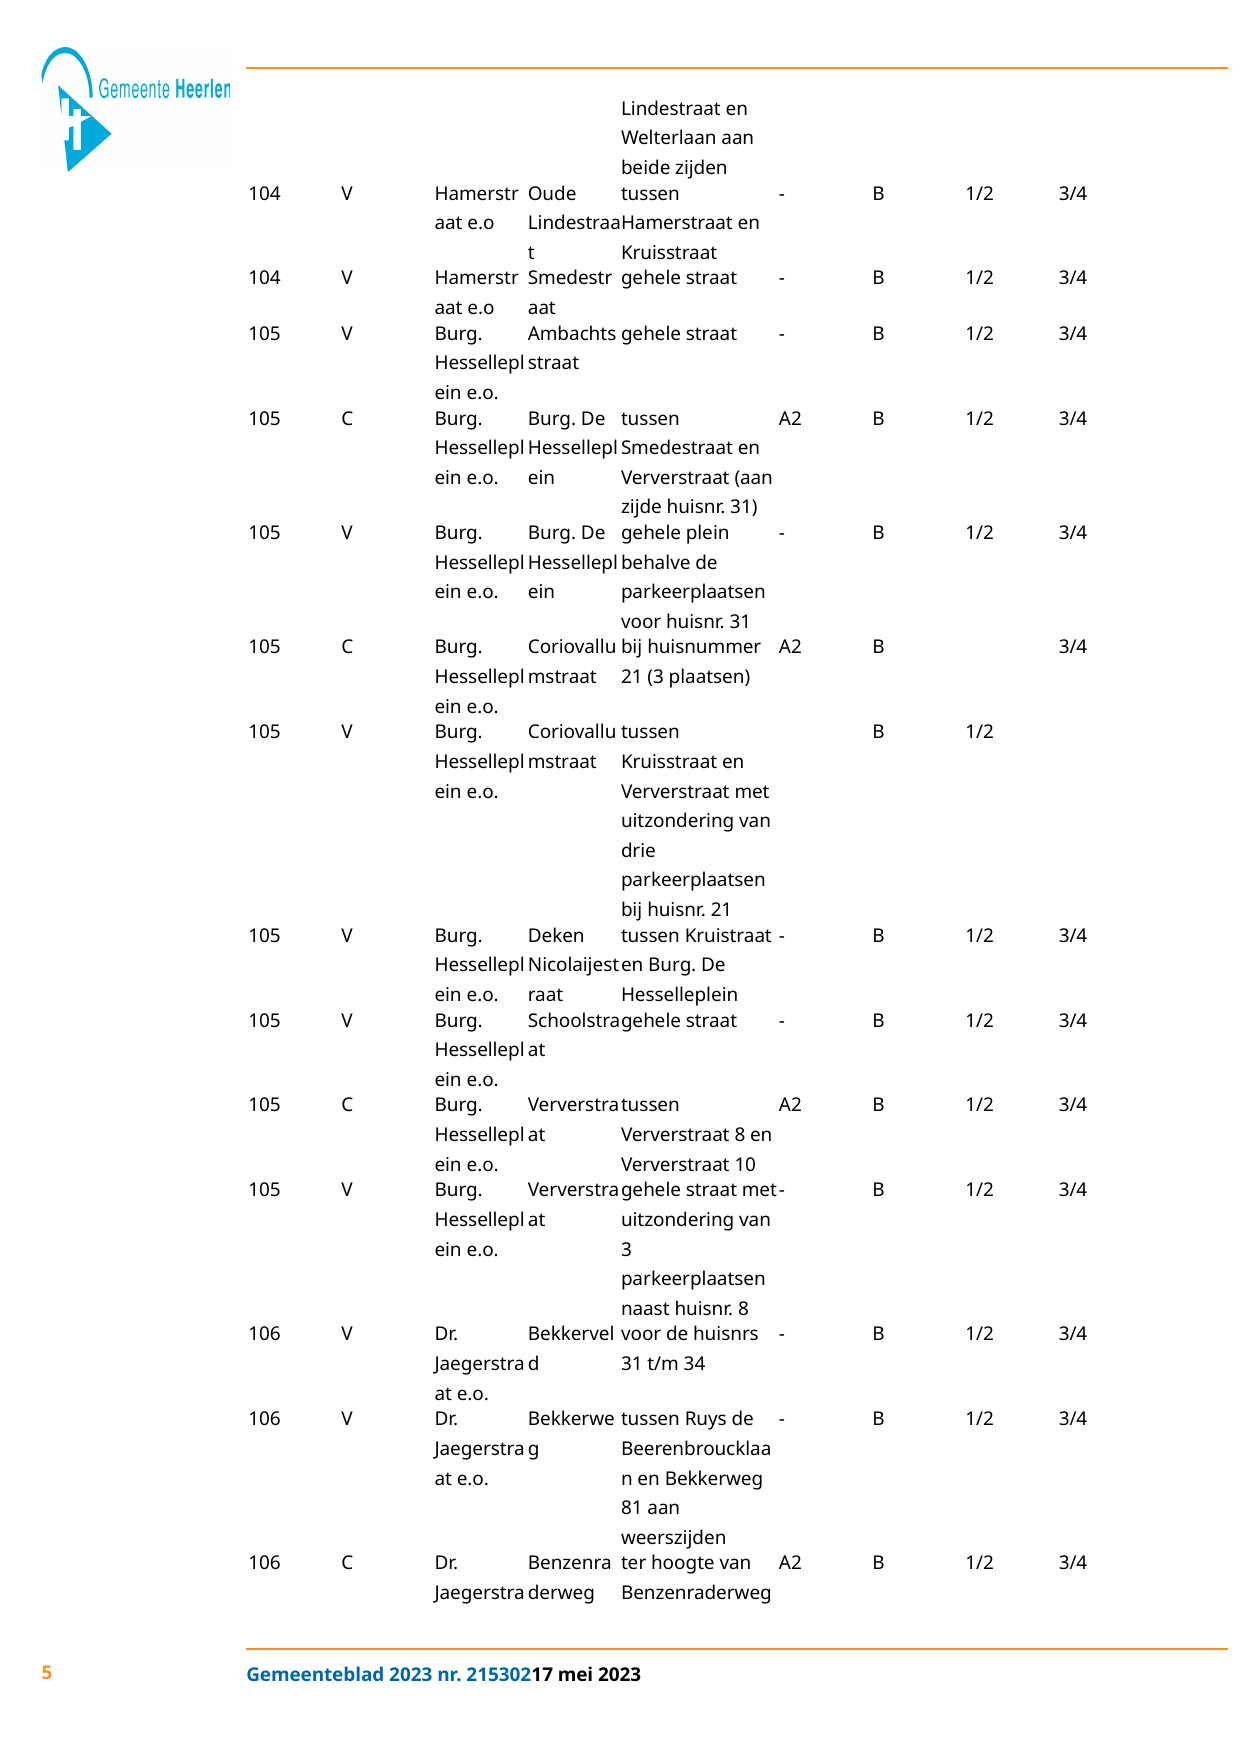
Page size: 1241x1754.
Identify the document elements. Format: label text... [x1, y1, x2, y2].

table_cell Burg. Hesselleplein e.o. [434, 320, 528, 405]
table_cell tussen Hamerstraat en Kruisstraat [621, 180, 779, 264]
table_cell A2 [779, 405, 872, 519]
table_cell 1/2 [965, 265, 1058, 320]
table_cell V [341, 265, 434, 320]
table_cell - [779, 1007, 872, 1092]
table_cell C [341, 405, 434, 519]
table_cell 1/2 [965, 1177, 1058, 1321]
table_cell Bekkerweg [528, 1406, 621, 1549]
table_cell V [341, 1007, 434, 1092]
table_cell C [341, 1092, 434, 1177]
table_cell 1/2 [965, 405, 1058, 519]
table_cell Burg. De Hesselleplein [528, 405, 621, 519]
table_cell B [872, 1406, 965, 1549]
table_cell V [341, 719, 434, 922]
table_cell V [341, 1321, 434, 1406]
table_cell 3/4 [1059, 1007, 1152, 1092]
table_cell 3/4 [1059, 1177, 1152, 1321]
table_cell Bekkerveld [528, 1321, 621, 1406]
table_cell Burg. De Hesselleplein [528, 519, 621, 634]
table_cell tussen Kruisstraat en Ververstraat met uitzondering van drie parkeerplaatsen bij huisnr. 21 [621, 719, 779, 922]
table_cell tussen Smedestraat en Ververstraat (aan zijde huisnr. 31) [621, 405, 779, 519]
table_cell Benzenraderweg [528, 1550, 621, 1605]
table_cell gehele straat met uitzondering van 3 parkeerplaatsen naast huisnr. 8 [621, 1177, 779, 1321]
table_cell gehele plein behalve de parkeerplaatsen voor huisnr. 31 [621, 519, 779, 634]
table_cell Burg. Hesselleplein e.o. [434, 405, 528, 519]
table_cell 3/4 [1059, 180, 1152, 264]
table_cell Ververstraat [528, 1092, 621, 1177]
table_cell 105 [248, 320, 341, 405]
table_cell V [341, 519, 434, 634]
table_cell [248, 95, 341, 180]
table_cell B [872, 1092, 965, 1177]
table_cell 105 [248, 922, 341, 1007]
table_cell Coriovallumstraat [528, 634, 621, 719]
table_cell 105 [248, 1007, 341, 1092]
table_cell [1059, 719, 1152, 922]
table_cell B [872, 320, 965, 405]
table_cell 3/4 [1059, 922, 1152, 1007]
table_cell Ververstraat [528, 1177, 621, 1321]
table_cell tussen Kruistraat en Burg. De Hesselleplein [621, 922, 779, 1007]
table_cell Burg. Hesselleplein e.o. [434, 1007, 528, 1092]
table_cell gehele straat [621, 1007, 779, 1092]
table_cell 1/2 [965, 519, 1058, 634]
table_cell 105 [248, 519, 341, 634]
table_cell 105 [248, 1177, 341, 1321]
table_cell Coriovallumstraat [528, 719, 621, 922]
table_cell 3/4 [1059, 265, 1152, 320]
table_cell B [872, 634, 965, 719]
table_cell B [872, 719, 965, 922]
table_cell - [779, 1321, 872, 1406]
table_cell B [872, 405, 965, 519]
table_cell C [341, 1550, 434, 1605]
table_cell Dr. Jaegerstraat e.o. [434, 1321, 528, 1406]
table_cell V [341, 320, 434, 405]
table_cell Schoolstraat [528, 1007, 621, 1092]
table_cell 3/4 [1059, 1321, 1152, 1406]
table_cell [528, 95, 621, 180]
table_cell tussen Ververstraat 8 en Ververstraat 10 [621, 1092, 779, 1177]
table_cell Dr. Jaegerstraat e.o. [434, 1406, 528, 1549]
table_cell - [779, 1177, 872, 1321]
table_cell Deken Nicolaijestraat [528, 922, 621, 1007]
table_cell 1/2 [965, 922, 1058, 1007]
picture [41, 47, 59, 70]
table_cell 1/2 [965, 1007, 1058, 1092]
table_cell 3/4 [1059, 1550, 1152, 1605]
table_cell ter hoogte van Benzenraderweg [621, 1550, 779, 1605]
table_cell - [779, 519, 872, 634]
table_cell 3/4 [1059, 519, 1152, 634]
table_cell 1/2 [965, 719, 1058, 922]
table_cell 1/2 [965, 1406, 1058, 1549]
table_cell Burg. Hesselleplein e.o. [434, 922, 528, 1007]
table_cell 3/4 [1059, 1406, 1152, 1549]
table_cell Hamerstraat e.o [434, 180, 528, 264]
table_cell Burg. Hesselleplein e.o. [434, 634, 528, 719]
table_cell [965, 634, 1058, 719]
table_cell [341, 95, 434, 180]
table_cell 1/2 [965, 1092, 1058, 1177]
table_cell 106 [248, 1550, 341, 1605]
table_cell voor de huisnrs 31 t/m 34 [621, 1321, 779, 1406]
table_cell Ambachtsstraat [528, 320, 621, 405]
table_cell Hamerstraat e.o [434, 265, 528, 320]
table_cell 104 [248, 180, 341, 264]
table_cell - [779, 95, 872, 180]
table_cell V [341, 1406, 434, 1549]
table_cell 105 [248, 405, 341, 519]
table_cell 105 [248, 1092, 341, 1177]
table_cell B [872, 1177, 965, 1321]
table_cell A2 [779, 1550, 872, 1605]
table_cell C [341, 634, 434, 719]
table_cell [872, 95, 965, 180]
table_cell B [872, 519, 965, 634]
table_cell [965, 95, 1058, 180]
picture [41, 47, 231, 172]
table_cell gehele straat [621, 320, 779, 405]
table_cell B [872, 180, 965, 264]
table_cell B [872, 265, 965, 320]
table_cell Dr. Jaegerstra [434, 1550, 528, 1605]
table_cell bij huisnummer 21 (3 plaatsen) [621, 634, 779, 719]
table_cell A2 [779, 634, 872, 719]
table_cell Lindestraat en Welterlaan aan beide zijden [621, 95, 779, 180]
table_cell 3/4 [1059, 405, 1152, 519]
table_cell 105 [248, 634, 341, 719]
table_cell B [872, 1321, 965, 1406]
table_cell 106 [248, 1321, 341, 1406]
table_cell - [779, 180, 872, 264]
table_cell B [872, 1007, 965, 1092]
table_cell Burg. Hesselleplein e.o. [434, 719, 528, 922]
table_cell 106 [248, 1406, 341, 1549]
table_cell Burg. Hesselleplein e.o. [434, 1177, 528, 1321]
table_cell Burg. Hesselleplein e.o. [434, 1092, 528, 1177]
table_cell 104 [248, 265, 341, 320]
table_cell [1059, 95, 1152, 180]
table_cell 3/4 [1059, 320, 1152, 405]
table_cell Oude Lindestraat [528, 180, 621, 264]
table_cell - [779, 265, 872, 320]
table_cell V [341, 180, 434, 264]
table_cell 1/2 [965, 1550, 1058, 1605]
table_cell 1/2 [965, 320, 1058, 405]
table_cell V [341, 922, 434, 1007]
table_cell - [779, 320, 872, 405]
table_cell gehele straat [621, 265, 779, 320]
table_cell 1/2 [965, 1321, 1058, 1406]
table_cell 3/4 [1059, 634, 1152, 719]
table_cell - [779, 922, 872, 1007]
table_cell [779, 719, 872, 922]
table_cell Smedestraat [528, 265, 621, 320]
table_cell 3/4 [1059, 1092, 1152, 1177]
table_cell B [872, 922, 965, 1007]
table_cell A2 [779, 1092, 872, 1177]
table_cell Burg. Hesselleplein e.o. [434, 519, 528, 634]
table_cell - [779, 1406, 872, 1549]
table_cell 1/2 [965, 180, 1058, 264]
table_cell tussen Ruys de Beerenbroucklaan en Bekkerweg 81 aan weerszijden [621, 1406, 779, 1549]
table_cell 105 [248, 719, 341, 922]
table_cell V [341, 1177, 434, 1321]
table_cell B [872, 1550, 965, 1605]
table_cell [434, 95, 528, 180]
